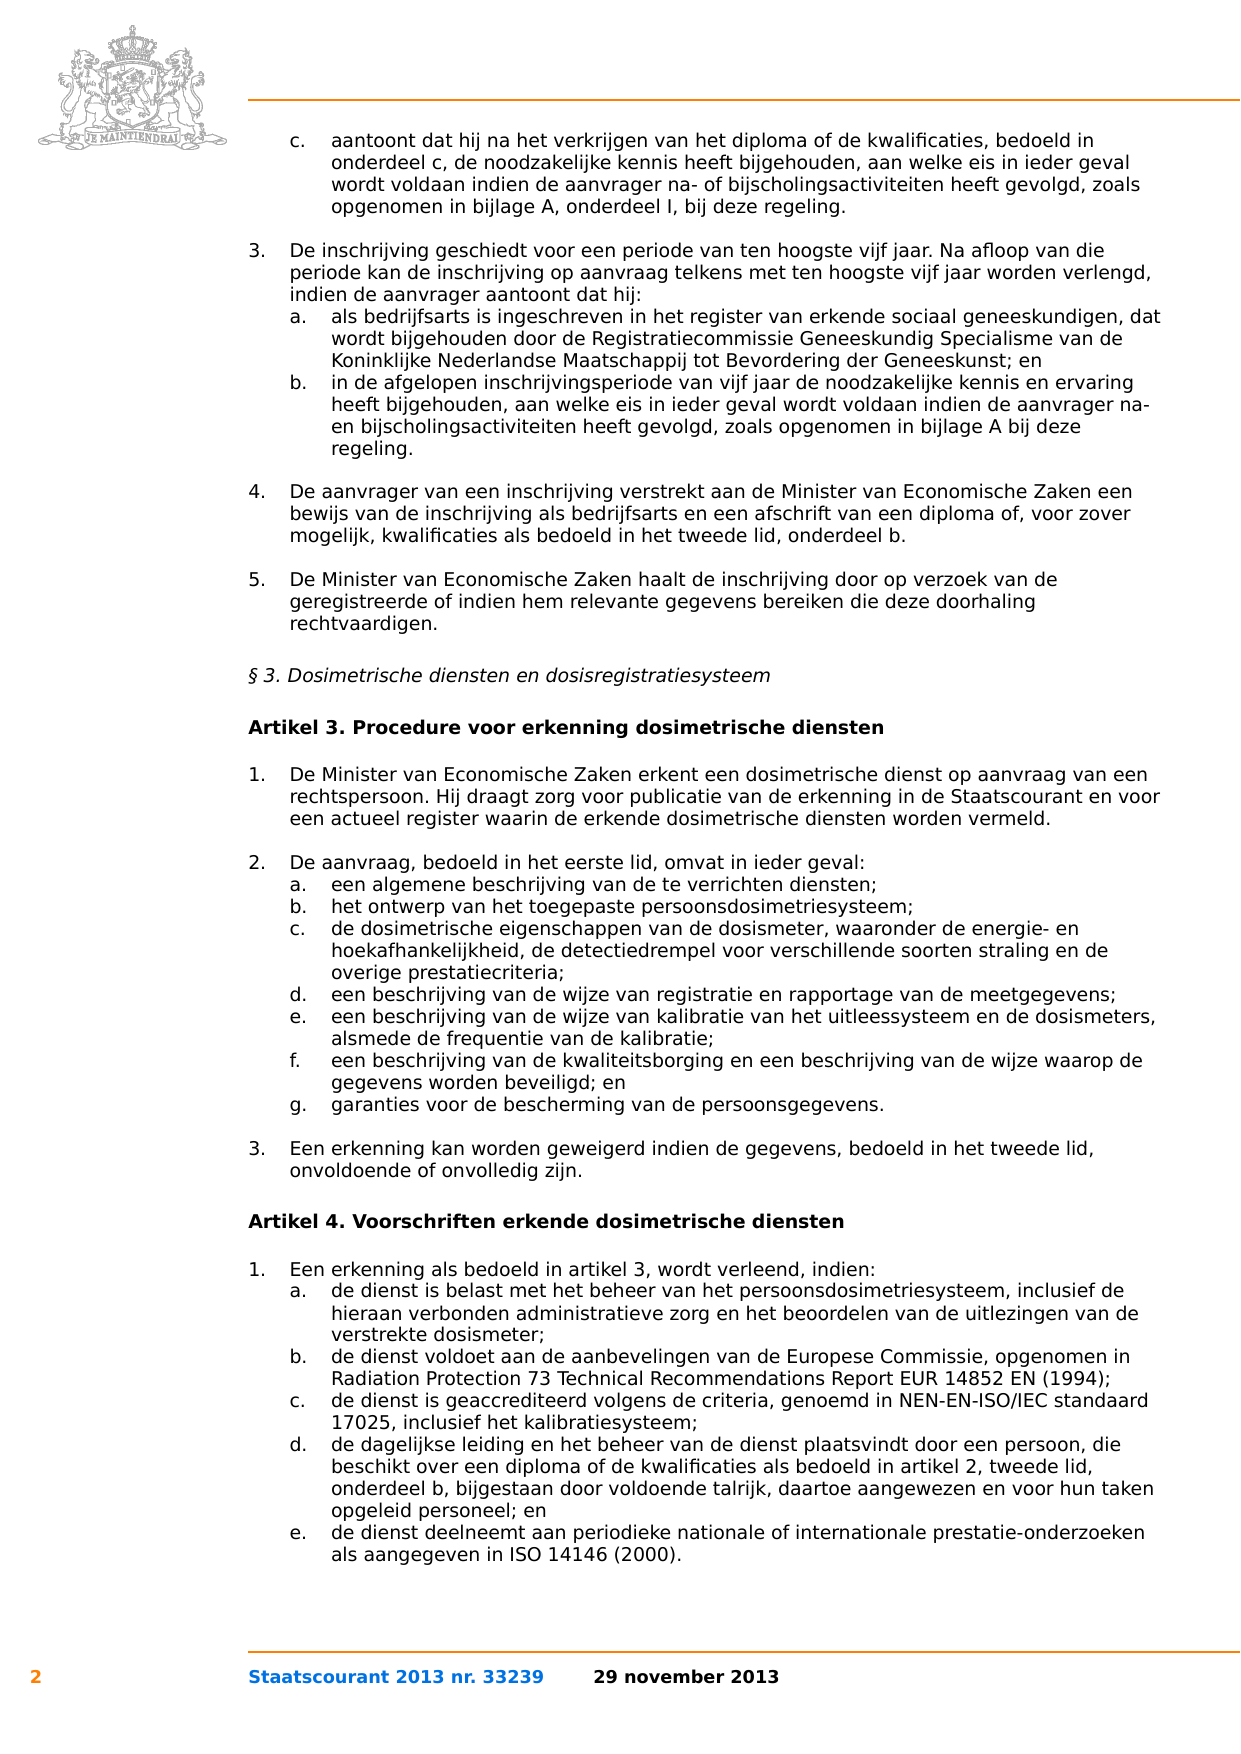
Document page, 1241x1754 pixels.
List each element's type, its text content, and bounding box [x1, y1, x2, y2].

text 1. Een erkenning als bedoeld in artikel 3, wordt verleend, indien: [248, 1258, 1163, 1280]
text b. in de afgelopen inschrijvingsperiode van vijf jaar de noodzakelijke kennis en ervaring heeft bijgehouden, aan welke eis in ieder geval wordt voldaan indien de aanvrager na- en bijscholingsactiviteiten heeft gevolgd, zoals opgenomen in bijlage A bij deze regeling. [289, 372, 1163, 459]
subtitle § 3. Dosimetrische diensten en dosisregistratiesysteem [248, 665, 1163, 687]
text e. de dienst deelneemt aan periodieke nationale of internationale prestatie-onderzoeken als aangegeven in ISO 14146 (2000). [289, 1522, 1163, 1566]
text c. de dienst is geaccrediteerd volgens de criteria, genoemd in NEN-EN-ISO/IEC standaard 17025, inclusief het kalibratiesysteem; [289, 1390, 1163, 1434]
text 2. De aanvraag, bedoeld in het eerste lid, omvat in ieder geval: [248, 852, 1163, 874]
text b. het ontwerp van het toegepaste persoonsdosimetriesysteem; [289, 896, 1163, 918]
text b. de dienst voldoet aan de aanbevelingen van de Europese Commissie, opgenomen in Radiation Protection 73 Technical Recommendations Report EUR 14852 EN (1994); [289, 1346, 1163, 1390]
text f. een beschrijving van de kwaliteitsborging en een beschrijving van de wijze waarop de gegevens worden beveiligd; en [289, 1050, 1163, 1094]
text 4. De aanvrager van een inschrijving verstrekt aan de Minister van Economische Zaken een bewijs van de inschrijving als bedrijfsarts en een afschrift van een diploma of, voor zover mogelijk, kwalificaties als bedoeld in het tweede lid, onderdeel b. [248, 481, 1163, 547]
text d. de dagelijkse leiding en het beheer van de dienst plaatsvindt door een persoon, die beschikt over een diploma of de kwalificaties als bedoeld in artikel 2, tweede lid, onderdeel b, bijgestaan door voldoende talrijk, daartoe aangewezen en voor hun taken opgeleid personeel; en [289, 1434, 1163, 1522]
text e. een beschrijving van de wijze van kalibratie van het uitleessysteem en de dosismeters, alsmede de frequentie van de kalibratie; [289, 1006, 1163, 1050]
text 1. De Minister van Economische Zaken erkent een dosimetrische dienst op aanvraag van een rechtspersoon. Hij draagt zorg voor publicatie van de erkenning in de Staatscourant en voor een actueel register waarin de erkende dosimetrische diensten worden vermeld. [248, 764, 1163, 830]
text a. de dienst is belast met het beheer van het persoonsdosimetriesysteem, inclusief de hieraan verbonden administratieve zorg en het beoordelen van de uitlezingen van de verstrekte dosismeter; [289, 1280, 1163, 1346]
subtitle Artikel 4. Voorschriften erkende dosimetrische diensten [248, 1211, 1163, 1233]
text c. aantoont dat hij na het verkrijgen van het diploma of de kwalificaties, bedoeld in onderdeel c, de noodzakelijke kennis heeft bijgehouden, aan welke eis in ieder geval wordt voldaan indien de aanvrager na- of bijscholingsactiviteiten heeft gevolgd, zoals opgenomen in bijlage A, onderdeel I, bij deze regeling. [289, 130, 1163, 218]
text d. een beschrijving van de wijze van registratie en rapportage van de meetgegevens; [289, 984, 1163, 1006]
text 5. De Minister van Economische Zaken haalt de inschrijving door op verzoek van de geregistreerde of indien hem relevante gegevens bereiken die deze doorhaling rechtvaardigen. [248, 569, 1163, 635]
text c. de dosimetrische eigenschappen van de dosismeter, waaronder de energie- en hoekafhankelijkheid, de detectiedrempel voor verschillende soorten straling en de overige prestatiecriteria; [289, 918, 1163, 984]
text g. garanties voor de bescherming van de persoonsgegevens. [289, 1094, 1163, 1116]
text a. een algemene beschrijving van de te verrichten diensten; [289, 874, 1163, 896]
subtitle Artikel 3. Procedure voor erkenning dosimetrische diensten [248, 717, 1163, 739]
text a. als bedrijfsarts is ingeschreven in het register van erkende sociaal geneeskundigen, dat wordt bijgehouden door de Registratiecommissie Geneeskundig Specialisme van de Koninklijke Nederlandse Maatschappij tot Bevordering der Geneeskunst; en [289, 306, 1163, 372]
text 3. Een erkenning kan worden geweigerd indien de gegevens, bedoeld in het tweede lid, onvoldoende of onvolledig zijn. [248, 1137, 1163, 1181]
picture [38, 25, 227, 150]
text 3. De inschrijving geschiedt voor een periode van ten hoogste vijf jaar. Na afloop van die periode kan de inschrijving op aanvraag telkens met ten hoogste vijf jaar worden verlengd, indien de aanvrager aantoont dat hij: [248, 240, 1163, 306]
